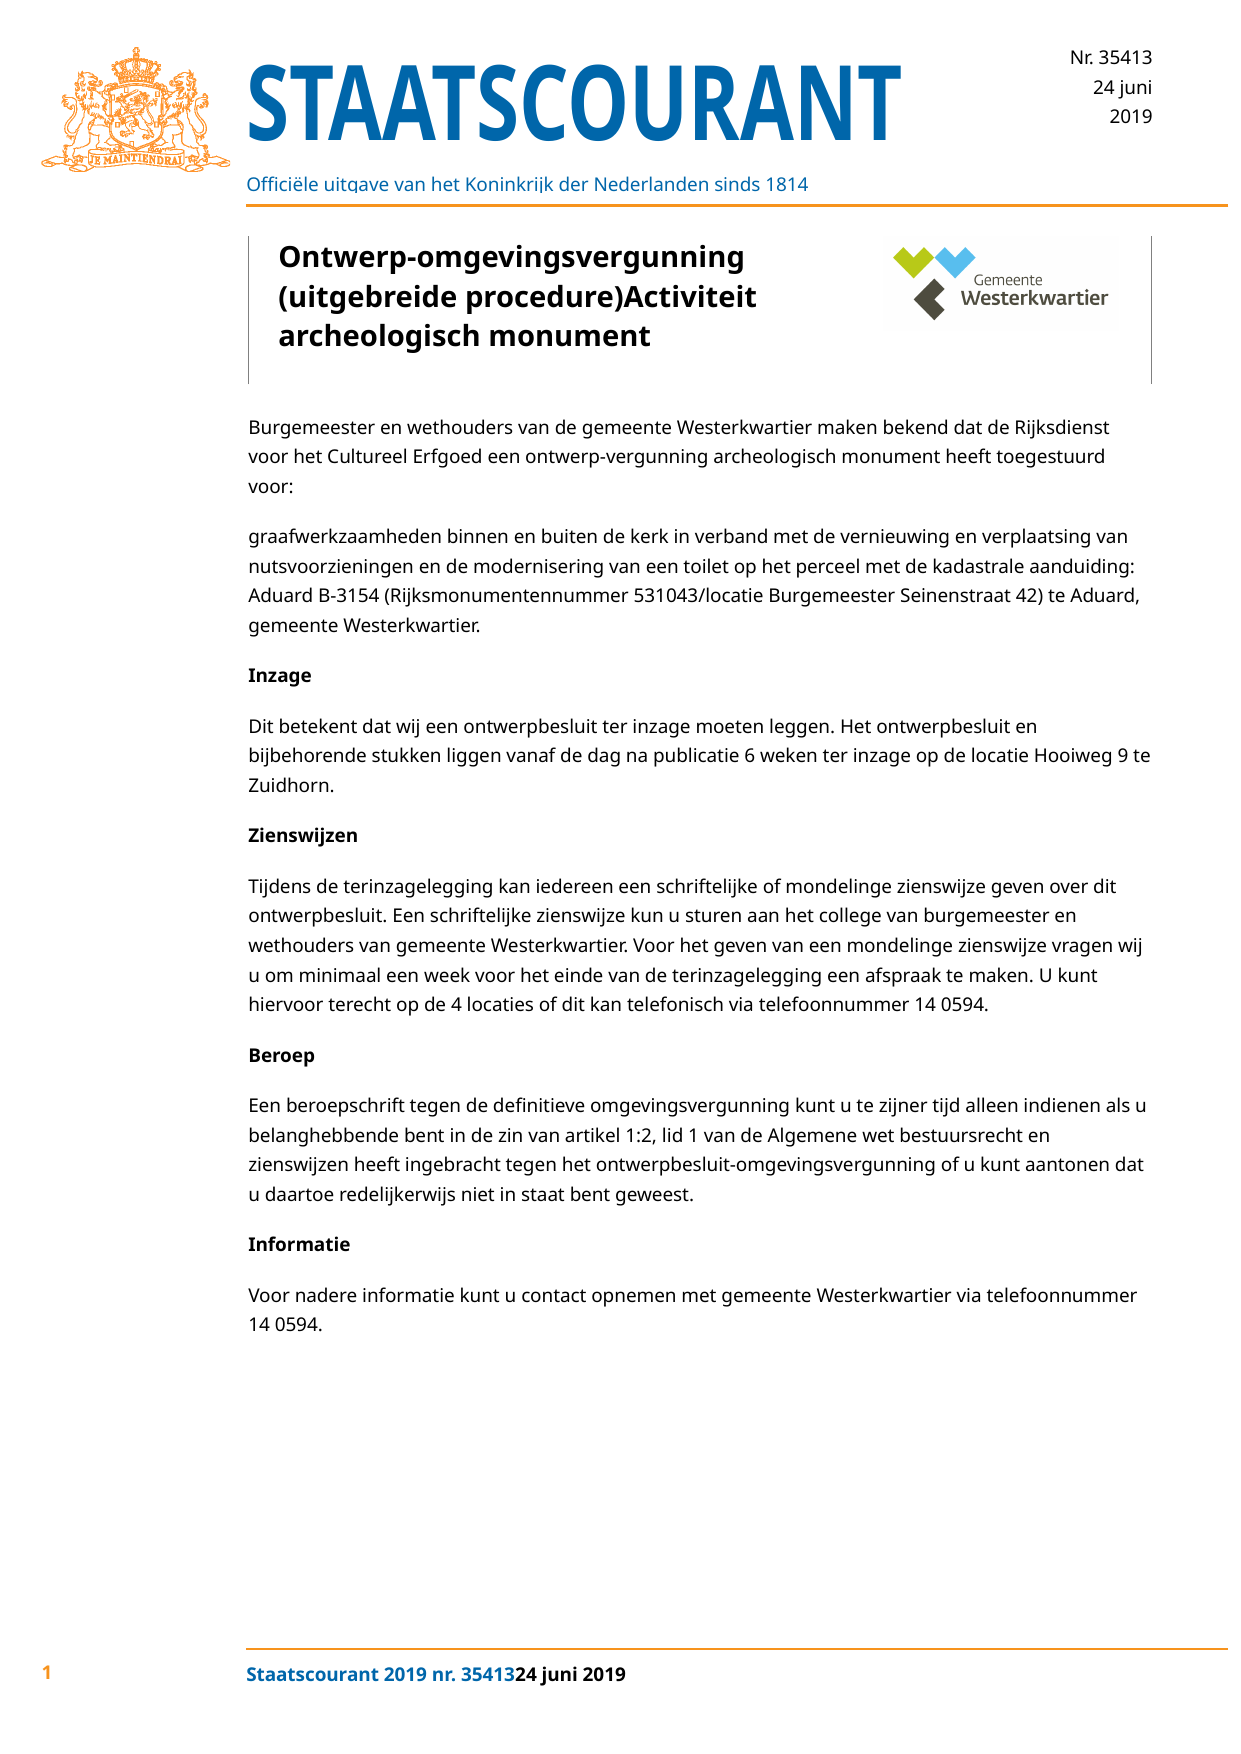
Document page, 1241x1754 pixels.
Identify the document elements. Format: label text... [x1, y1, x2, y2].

text Inzage [248, 663, 1152, 688]
text Informatie [248, 1231, 1152, 1257]
text Dit betekent dat wij een ontwerpbesluit ter inzage moeten leggen. Het ontwerpbesluit en bijbehorende stukken liggen vanaf de dag na publicatie 6 weken ter inzage op de locatie Hooiweg 9 te Zuidhorn. [248, 713, 1152, 798]
text graafwerkzaamheden binnen en buiten de kerk in verband met de vernieuwing en verplaatsing van nutsvoorzieningen en de modernisering van een toilet op het perceel met de kadastrale aanduiding: Aduard B-3154 (Rijksmonumentennummer 531043/locatie Burgemeester Seinenstraat 42) te Aduard, gemeente Westerkwartier. [248, 523, 1152, 638]
text Voor nadere informatie kunt u contact opnemen met gemeente Westerkwartier via telefoonnummer 14 0594. [248, 1282, 1152, 1337]
picture [882, 236, 1119, 331]
table_header [850, 236, 1151, 384]
text Zienswijzen [248, 823, 1152, 848]
text Een beroepschrift tegen de definitieve omgevingsvergunning kunt u te zijner tijd alleen indienen als u belanghebbende bent in de zin van artikel 1:2, lid 1 van de Algemene wet bestuursrecht en zienswijzen heeft ingebracht tegen het ontwerpbesluit-omgevingsvergunning of u kunt aantonen dat u daartoe redelijkerwijs niet in staat bent geweest. [248, 1092, 1152, 1207]
text Beroep [248, 1042, 1152, 1068]
table_header Ontwerp-omgevingsvergunning (uitgebreide procedure)Activiteit archeologisch monument [249, 236, 850, 384]
picture [41, 47, 231, 172]
text Tijdens de terinzagelegging kan iedereen een schriftelijke of mondelinge zienswijze geven over dit ontwerpbesluit. Een schriftelijke zienswijze kun u sturen aan het college van burgemeester en wethouders van gemeente Westerkwartier. Voor het geven van een mondelinge zienswijze vragen wij u om minimaal een week voor het einde van de terinzagelegging een afspraak te maken. U kunt hiervoor terecht op de 4 locaties of dit kan telefonisch via telefoonnummer 14 0594. [248, 873, 1152, 1017]
text Burgemeester en wethouders van de gemeente Westerkwartier maken bekend dat de Rijksdienst voor het Cultureel Erfgoed een ontwerp-vergunning archeologisch monument heeft toegestuurd voor: [248, 414, 1152, 499]
